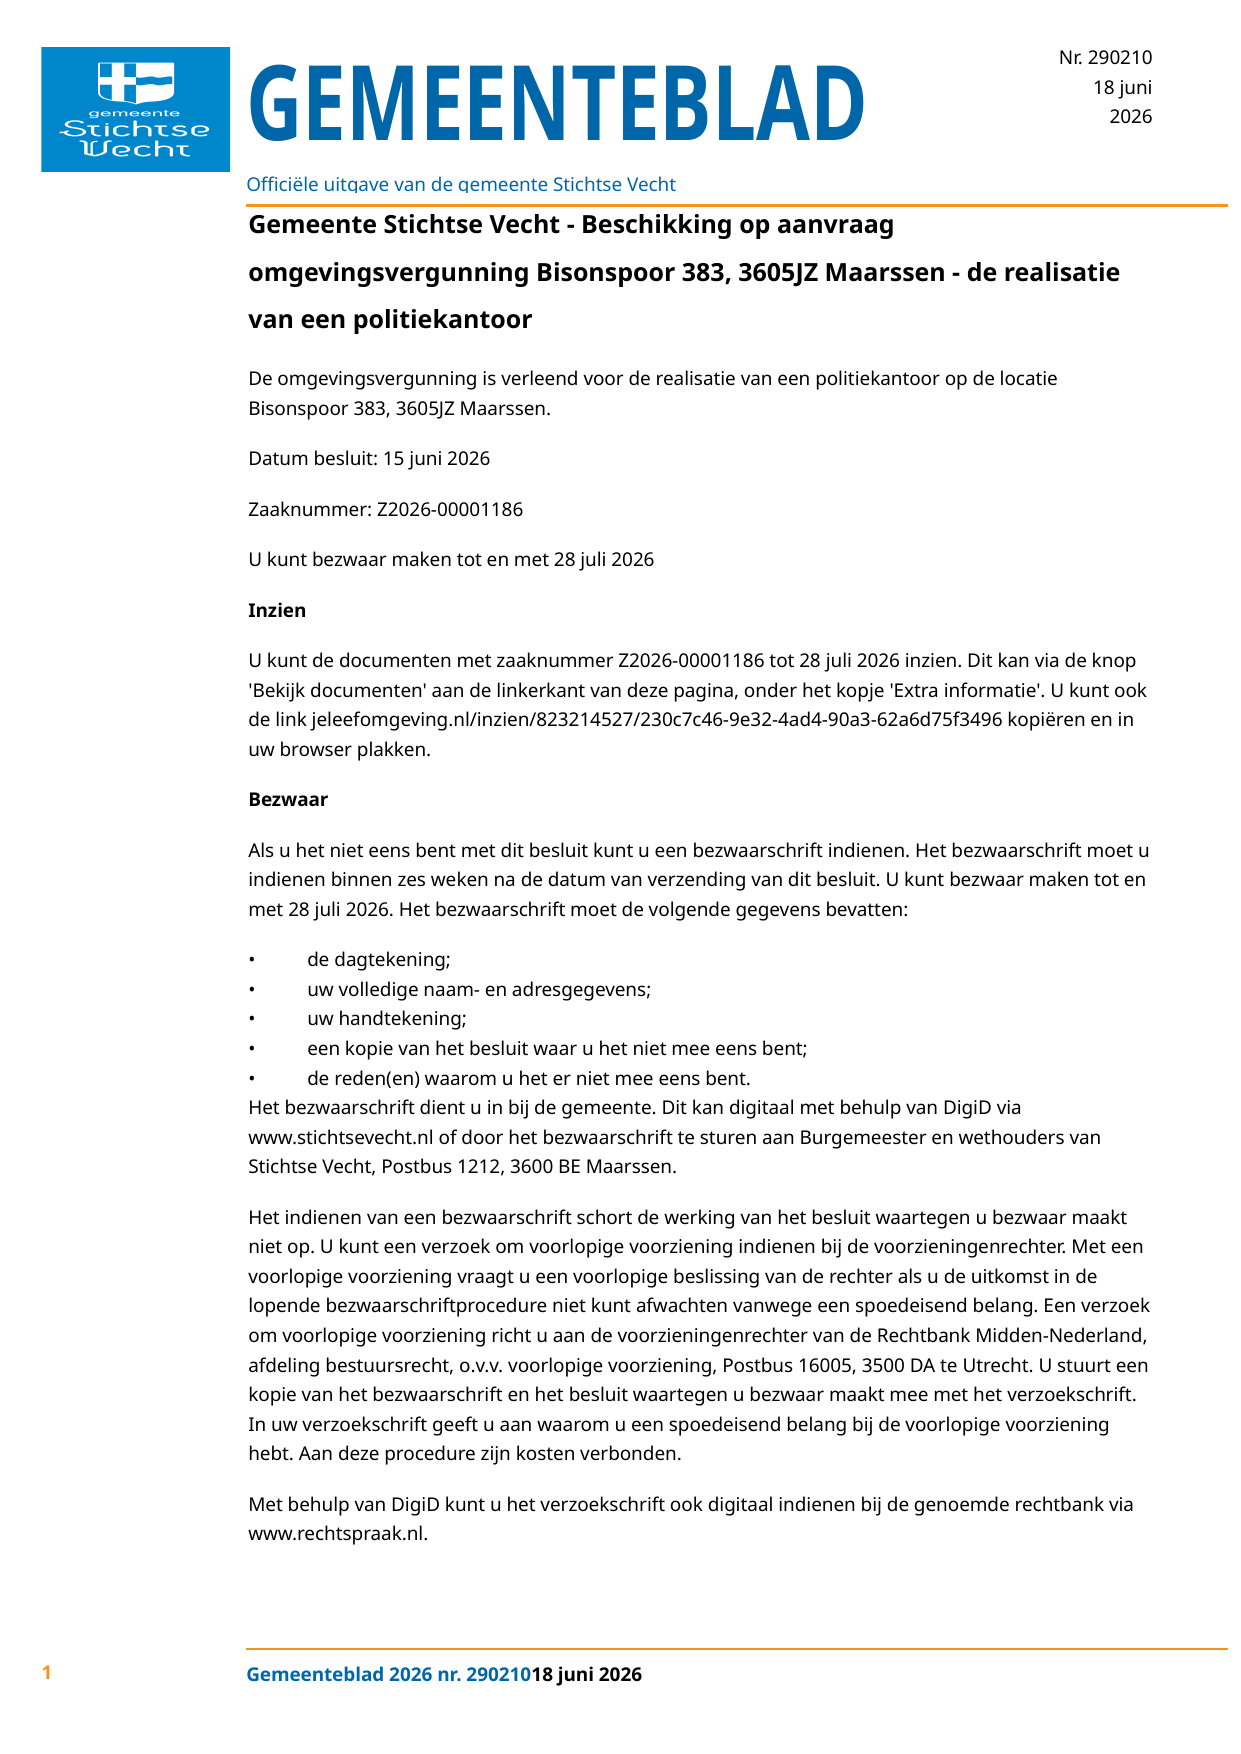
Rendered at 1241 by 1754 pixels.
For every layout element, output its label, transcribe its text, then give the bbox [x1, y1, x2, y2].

text Bezwaar [248, 786, 1152, 812]
text Gemeente Stichtse Vecht - Beschikking op aanvraag omgevingsvergunning Bisonspoor 383, 3605JZ Maarssen - de realisatie van een politiekantoor [248, 207, 1152, 336]
text Inzien [248, 597, 1152, 622]
text Datum besluit: 15 juni 2026 [248, 446, 1152, 471]
text Het bezwaarschrift dient u in bij de gemeente. Dit kan digitaal met behulp van DigiD via www.stichtsevecht.nl of door het bezwaarschrift te sturen aan Burgemeester en wethouders van Stichtse Vecht, Postbus 1212, 3600 BE Maarssen. [248, 1094, 1152, 1179]
list uw volledige naam- en adresgegevens; [248, 976, 1152, 1002]
text U kunt bezwaar maken tot en met 28 juli 2026 [248, 546, 1152, 572]
text Met behulp van DigiD kunt u het verzoekschrift ook digitaal indienen bij de genoemde rechtbank via www.rechtspraak.nl. [248, 1491, 1152, 1546]
text Als u het niet eens bent met dit besluit kunt u een bezwaarschrift indienen. Het bezwaarschrift moet u indienen binnen zes weken na de datum van verzending van dit besluit. U kunt bezwaar maken tot en met 28 juli 2026. Het bezwaarschrift moet de volgende gegevens bevatten: [248, 837, 1152, 922]
text Zaaknummer: Z2026-00001186 [248, 496, 1152, 522]
list de dagtekening; [248, 946, 1152, 972]
text De omgevingsvergunning is verleend voor de realisatie van een politiekantoor op de locatie Bisonspoor 383, 3605JZ Maarssen. [248, 366, 1152, 421]
text Het indienen van een bezwaarschrift schort de werking van het besluit waartegen u bezwaar maakt niet op. U kunt een verzoek om voorlopige voorziening indienen bij de voorzieningenrechter. Met een voorlopige voorziening vraagt u een voorlopige beslissing van de rechter als u de uitkomst in de lopende bezwaarschriftprocedure niet kunt afwachten vanwege een spoedeisend belang. Een verzoek om voorlopige voorziening richt u aan de voorzieningenrechter van de Rechtbank Midden-Nederland, afdeling bestuursrecht, o.v.v. voorlopige voorziening, Postbus 16005, 3500 DA te Utrecht. U stuurt een kopie van het bezwaarschrift en het besluit waartegen u bezwaar maakt mee met het verzoekschrift. In uw verzoekschrift geeft u aan waarom u een spoedeisend belang bij de voorlopige voorziening hebt. Aan deze procedure zijn kosten verbonden. [248, 1204, 1152, 1466]
list uw handtekening; [248, 1006, 1152, 1031]
list de reden(en) waarom u het er niet mee eens bent. [248, 1065, 1152, 1090]
picture [137, 63, 174, 103]
picture [99, 63, 135, 101]
text U kunt de documenten met zaaknummer Z2026-00001186 tot 28 juli 2026 inzien. Dit kan via de knop 'Bekijk documenten' aan de linkerkant van deze pagina, onder het kopje 'Extra informatie'. U kunt ook de link jeleefomgeving.nl/inzien/823214527/230c7c46-9e32-4ad4-90a3-62a6d75f3496 kopiëren en in uw browser plakken. [248, 647, 1152, 762]
list een kopie van het besluit waar u het niet mee eens bent; [248, 1035, 1152, 1061]
